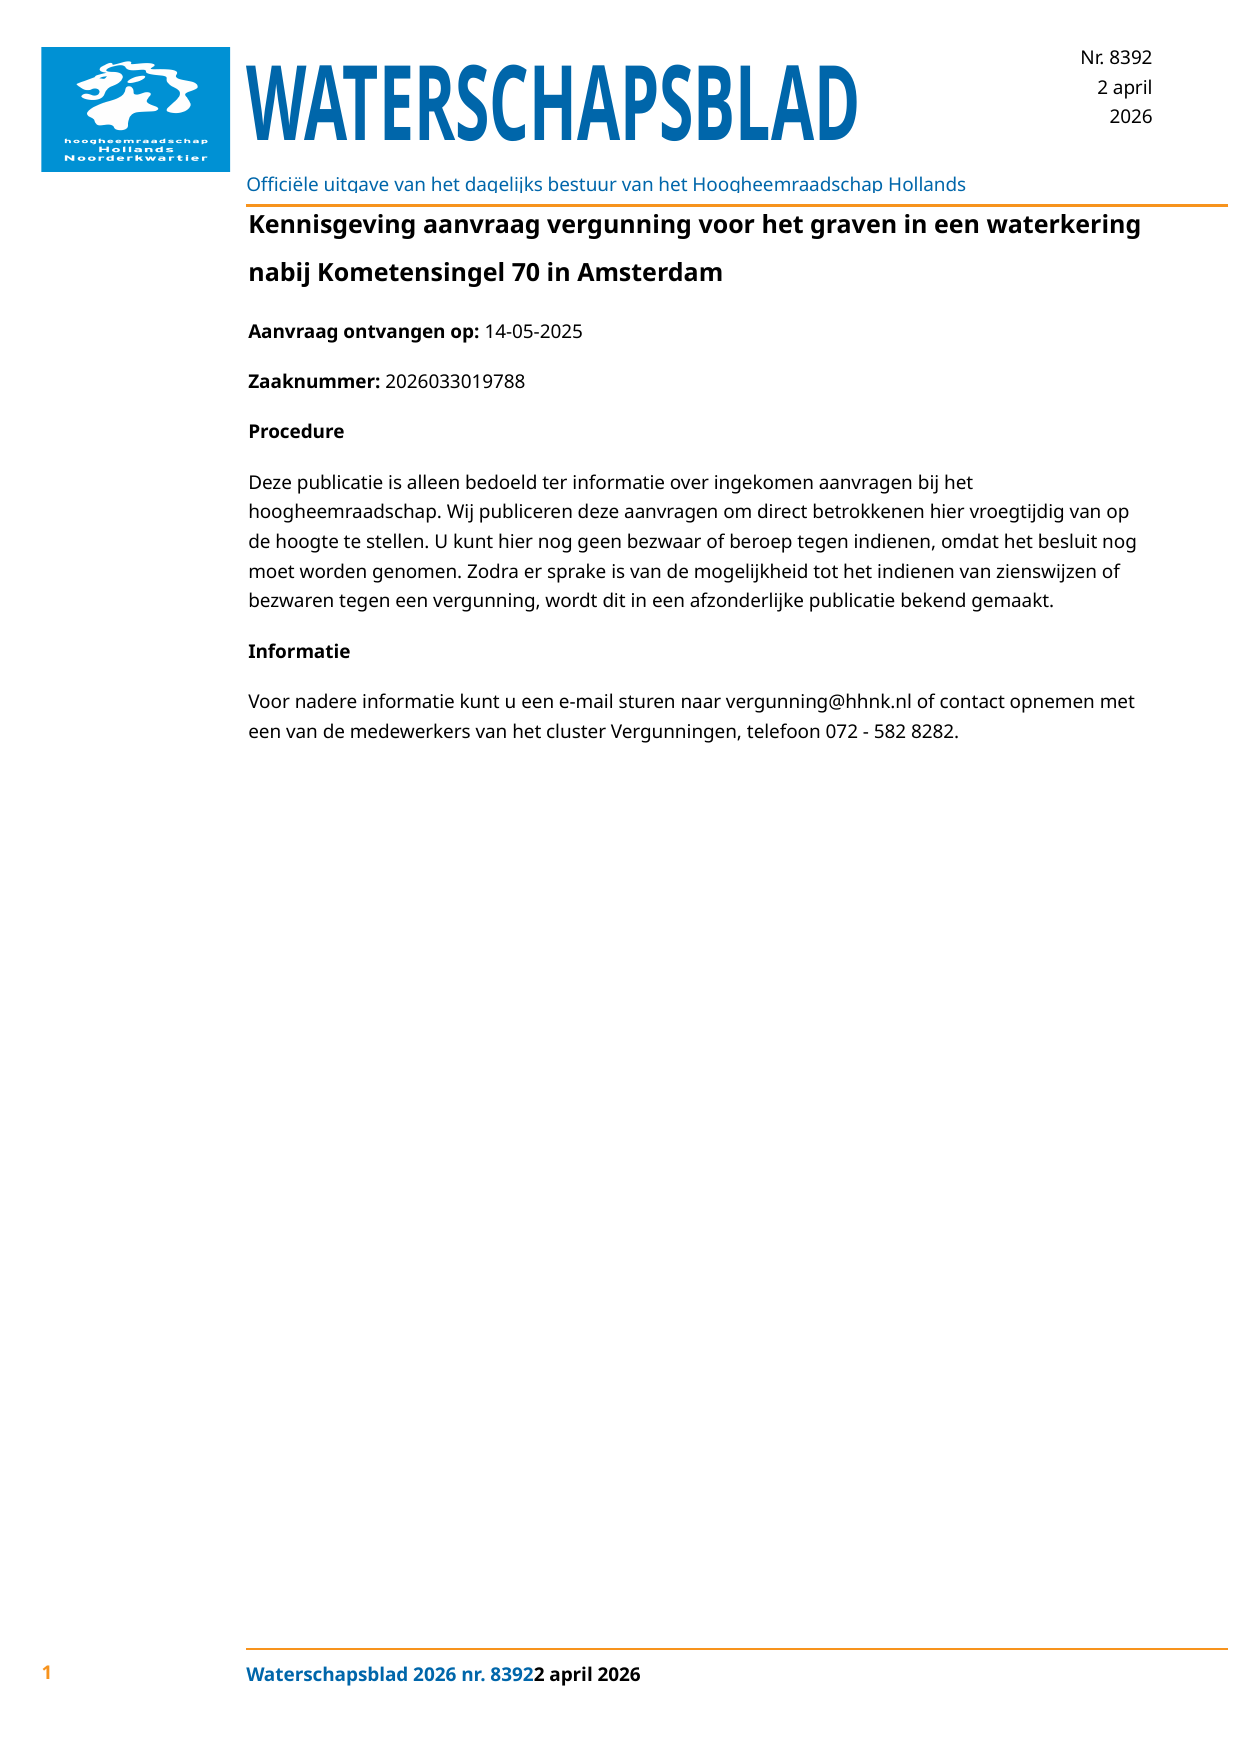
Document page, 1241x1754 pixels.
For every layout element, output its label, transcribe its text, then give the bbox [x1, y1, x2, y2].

text Kennisgeving aanvraag vergunning voor het graven in een waterkering nabij Kometensingel 70 in Amsterdam [248, 207, 1152, 288]
picture [129, 76, 144, 82]
picture [88, 87, 157, 130]
text Informatie [248, 638, 1152, 664]
text Aanvraag ontvangen op: 14-05-2025 [248, 318, 1152, 344]
text Procedure [248, 419, 1152, 444]
text Deze publicatie is alleen bedoeld ter informatie over ingekomen aanvragen bij het hoogheemraadschap. Wij publiceren deze aanvragen om direct betrokkenen hier vroegtijdig van op de hoogte te stellen. U kunt hier nog geen bezwaar of beroep tegen indienen, omdat het besluit nog moet worden genomen. Zodra er sprake is van de mogelijkheid tot het indienen van zienswijzen of bezwaren tegen een vergunning, wordt dit in een afzonderlijke publicatie bekend gemaakt. [248, 469, 1152, 613]
text Voor nadere informatie kunt u een e-mail sturen naar vergunning@hhnk.nl of contact opnemen met een van de medewerkers van het cluster Vergunningen, telefoon 072 - 582 8282. [248, 688, 1152, 744]
text Zaaknummer: 2026033019788 [248, 368, 1152, 394]
picture [78, 64, 122, 99]
picture [118, 62, 197, 112]
